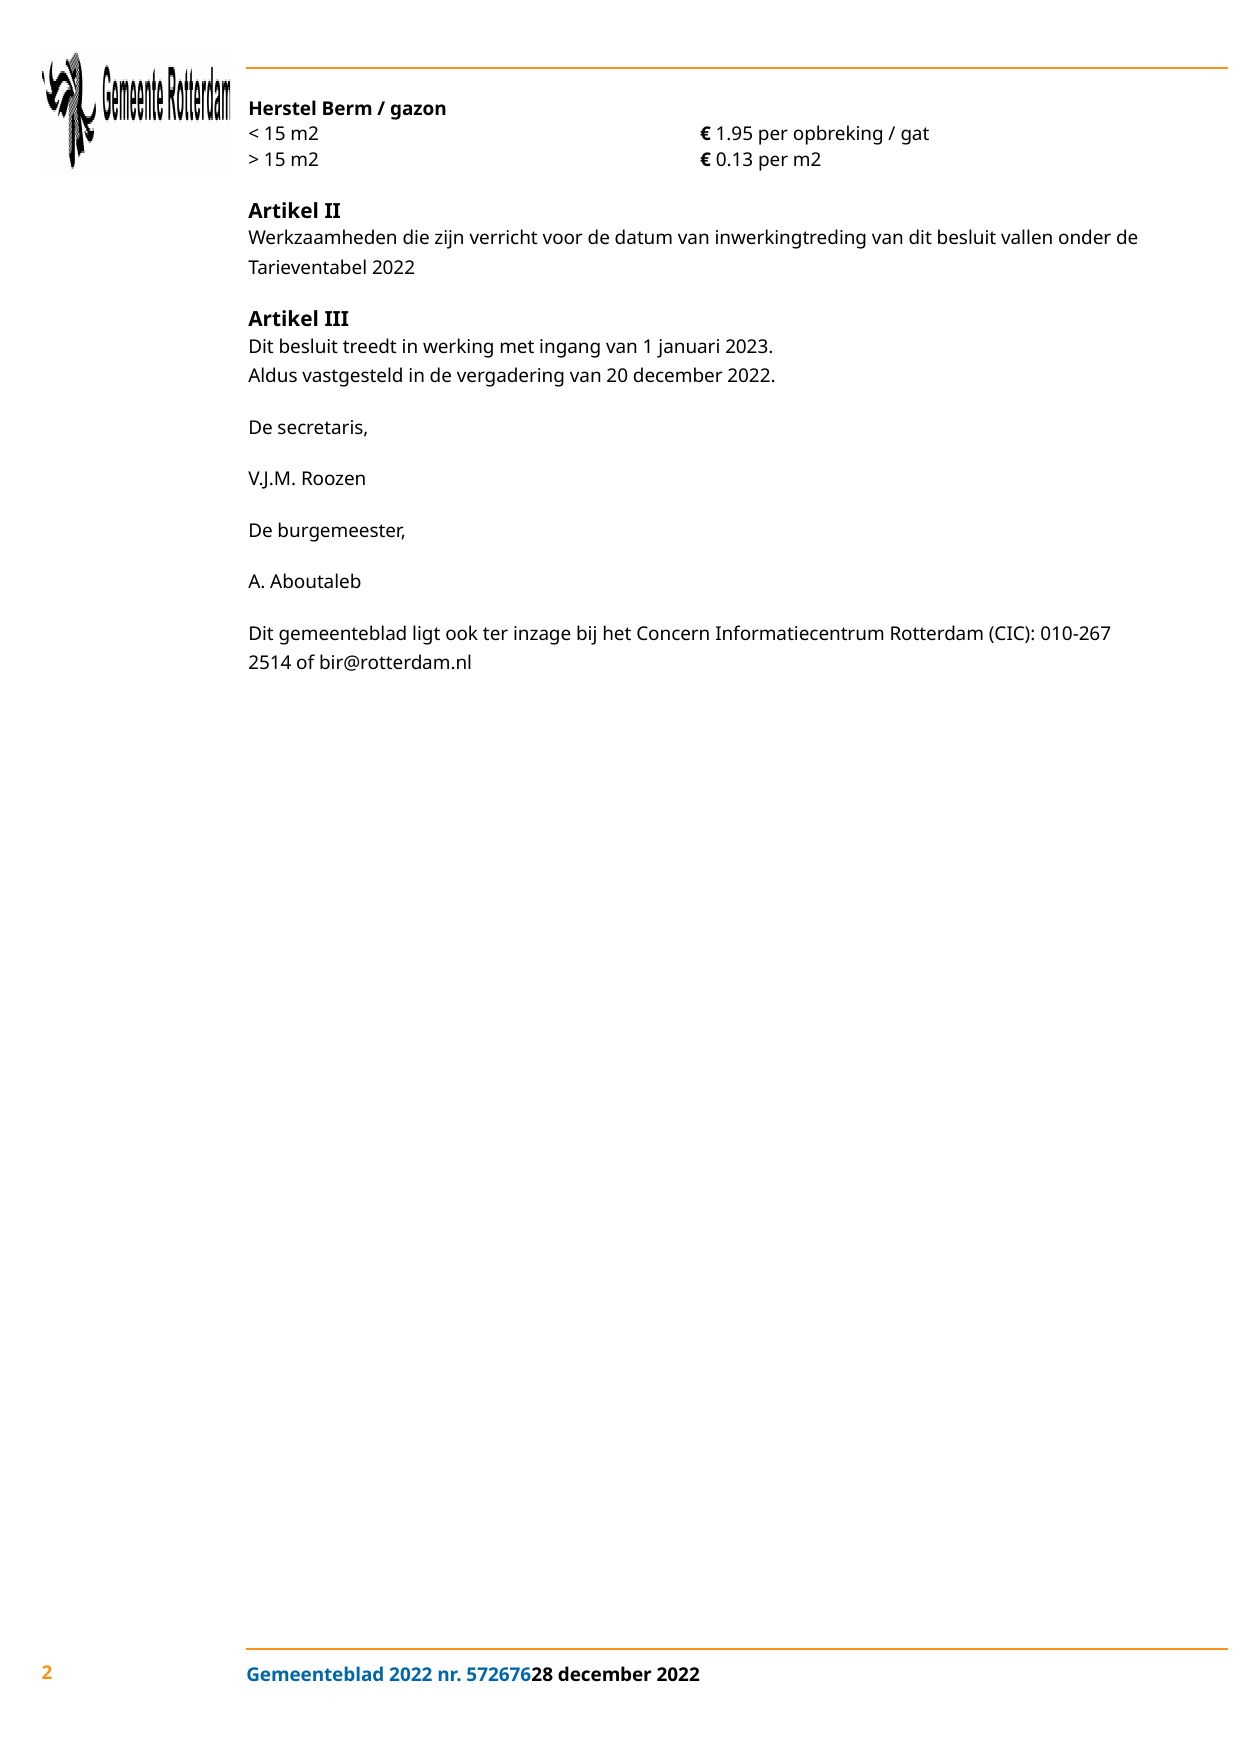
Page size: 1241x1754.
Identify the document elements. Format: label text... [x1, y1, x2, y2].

table_header Herstel Berm / gazon [248, 95, 700, 121]
picture [41, 47, 231, 172]
table_cell < 15 m2 [248, 121, 700, 146]
text A. Aboutaleb [248, 568, 1152, 594]
text Artikel III [248, 304, 1152, 333]
text Dit besluit treedt in werking met ingang van 1 januari 2023. [248, 333, 1152, 359]
text Aldus vastgesteld in de vergadering van 20 december 2022. [248, 362, 1152, 388]
table_cell € 0.13 per m2 [700, 146, 1152, 172]
table_header [700, 95, 1152, 121]
text Artikel II [248, 196, 1152, 224]
text De secretaris, [248, 414, 1152, 440]
text De burgemeester, [248, 517, 1152, 543]
table_cell € 1.95 per opbreking / gat [700, 121, 1152, 146]
table_cell > 15 m2 [248, 146, 700, 172]
text Dit gemeenteblad ligt ook ter inzage bij het Concern Informatiecentrum Rotterdam (CIC): 010-267 2514 of bir@rotterdam.nl [248, 620, 1152, 675]
text V.J.M. Roozen [248, 465, 1152, 491]
text Werkzaamheden die zijn verricht voor de datum van inwerkingtreding van dit besluit vallen onder de Tarieventabel 2022 [248, 224, 1152, 280]
